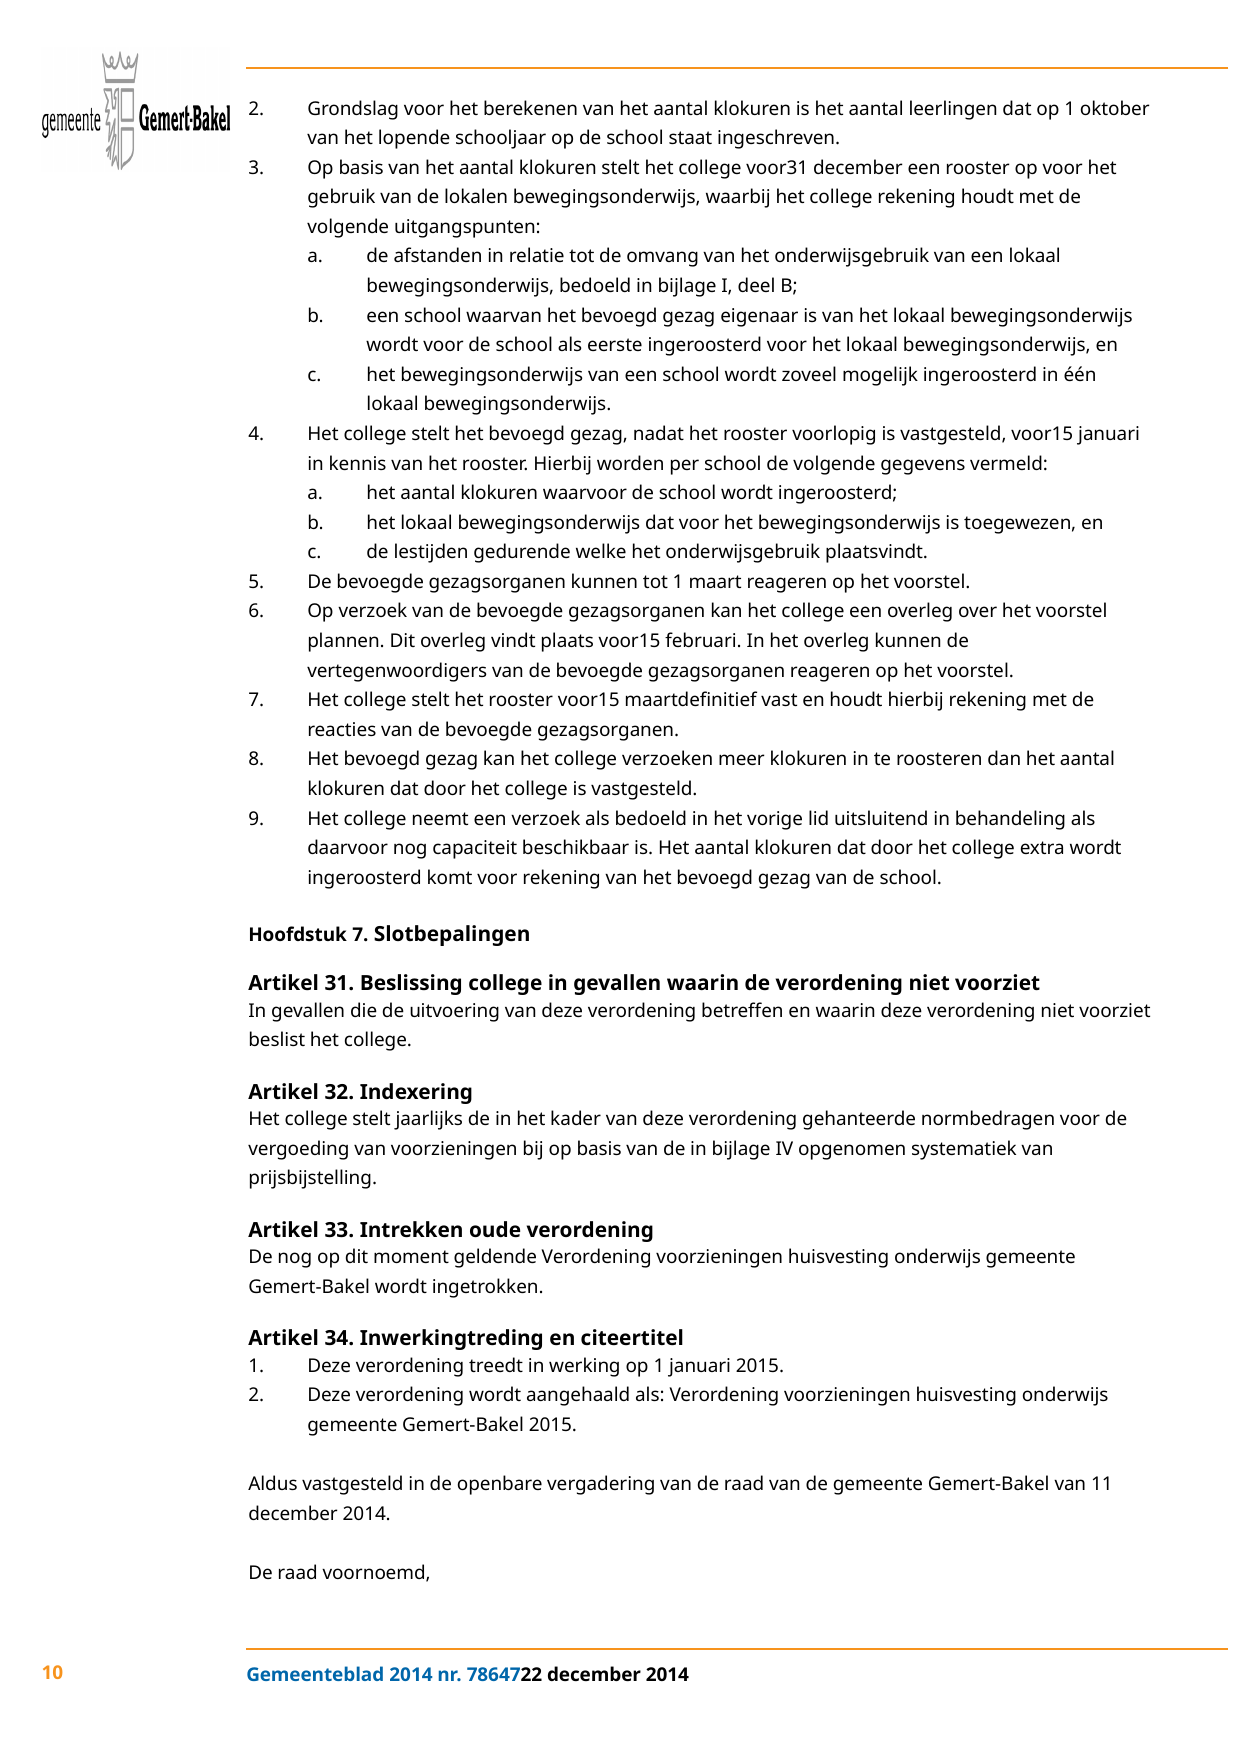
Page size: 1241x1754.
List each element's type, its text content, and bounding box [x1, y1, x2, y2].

text Artikel 34. Inwerkingtreding en citeertitel [248, 1323, 1152, 1352]
text Aldus vastgesteld in de openbare vergadering van de raad van de gemeente Gemert-Bakel van 11 december 2014. [248, 1470, 1152, 1526]
list Het college neemt een verzoek als bedoeld in het vorige lid uitsluitend in behandeling als daarvoor nog capaciteit beschikbaar is. Het aantal klokuren dat door het college extra wordt ingeroosterd komt voor rekening van het bevoegd gezag van de school. [248, 805, 1152, 890]
text Het college stelt jaarlijks de in het kader van deze verordening gehanteerde normbedragen voor de vergoeding van voorzieningen bij op basis van de in bijlage IV opgenomen systematiek van prijsbijstelling. [248, 1105, 1152, 1190]
list Op verzoek van de bevoegde gezagsorganen kan het college een overleg over het voorstel plannen. Dit overleg vindt plaats voor15 februari. In het overleg kunnen de vertegenwoordigers van de bevoegde gezagsorganen reageren op het voorstel. [248, 598, 1152, 683]
list Op basis van het aantal klokuren stelt het college voor31 december een rooster op voor het gebruik van de lokalen bewegingsonderwijs, waarbij het college rekening houdt met de volgende uitgangspunten: [248, 154, 1152, 239]
list het lokaal bewegingsonderwijs dat voor het bewegingsonderwijs is toegewezen, en [307, 509, 1152, 535]
text Artikel 31. Beslissing college in gevallen waarin de verordening niet voorziet [248, 968, 1152, 997]
text Artikel 33. Intrekken oude verordening [248, 1215, 1152, 1243]
list een school waarvan het bevoegd gezag eigenaar is van het lokaal bewegingsonderwijs wordt voor de school als eerste ingeroosterd voor het lokaal bewegingsonderwijs, en [307, 302, 1152, 357]
list Het college stelt het rooster voor15 maartdefinitief vast en houdt hierbij rekening met de reacties van de bevoegde gezagsorganen. [248, 686, 1152, 742]
list Het college stelt het bevoegd gezag, nadat het rooster voorlopig is vastgesteld, voor15 januari in kennis van het rooster. Hierbij worden per school de volgende gegevens vermeld: [248, 420, 1152, 476]
list het bewegingsonderwijs van een school wordt zoveel mogelijk ingeroosterd in één lokaal bewegingsonderwijs. [307, 361, 1152, 416]
list het aantal klokuren waarvoor de school wordt ingeroosterd; [307, 479, 1152, 505]
list Deze verordening treedt in werking op 1 januari 2015. [248, 1352, 1152, 1378]
text De nog op dit moment geldende Verordening voorzieningen huisvesting onderwijs gemeente Gemert-Bakel wordt ingetrokken. [248, 1243, 1152, 1299]
list de afstanden in relatie tot de omvang van het onderwijsgebruik van een lokaal bewegingsonderwijs, bedoeld in bijlage I, deel B; [307, 243, 1152, 298]
list Grondslag voor het berekenen van het aantal klokuren is het aantal leerlingen dat op 1 oktober van het lopende schooljaar op de school staat ingeschreven. [248, 95, 1152, 150]
list De bevoegde gezagsorganen kunnen tot 1 maart reageren op het voorstel. [248, 568, 1152, 594]
text In gevallen die de uitvoering van deze verordening betreffen en waarin deze verordening niet voorziet beslist het college. [248, 997, 1152, 1052]
list de lestijden gedurende welke het onderwijsgebruik plaatsvindt. [307, 538, 1152, 564]
list Deze verordening wordt aangehaald als: Verordening voorzieningen huisvesting onderwijs gemeente Gemert-Bakel 2015. [248, 1381, 1152, 1437]
list Het bevoegd gezag kan het college verzoeken meer klokuren in te roosteren dan het aantal klokuren dat door het college is vastgesteld. [248, 746, 1152, 801]
picture [41, 47, 231, 172]
text Artikel 32. Indexering [248, 1077, 1152, 1105]
text Hoofdstuk 7. Slotbepalingen [248, 919, 1152, 948]
text De raad voornoemd, [248, 1559, 1152, 1585]
